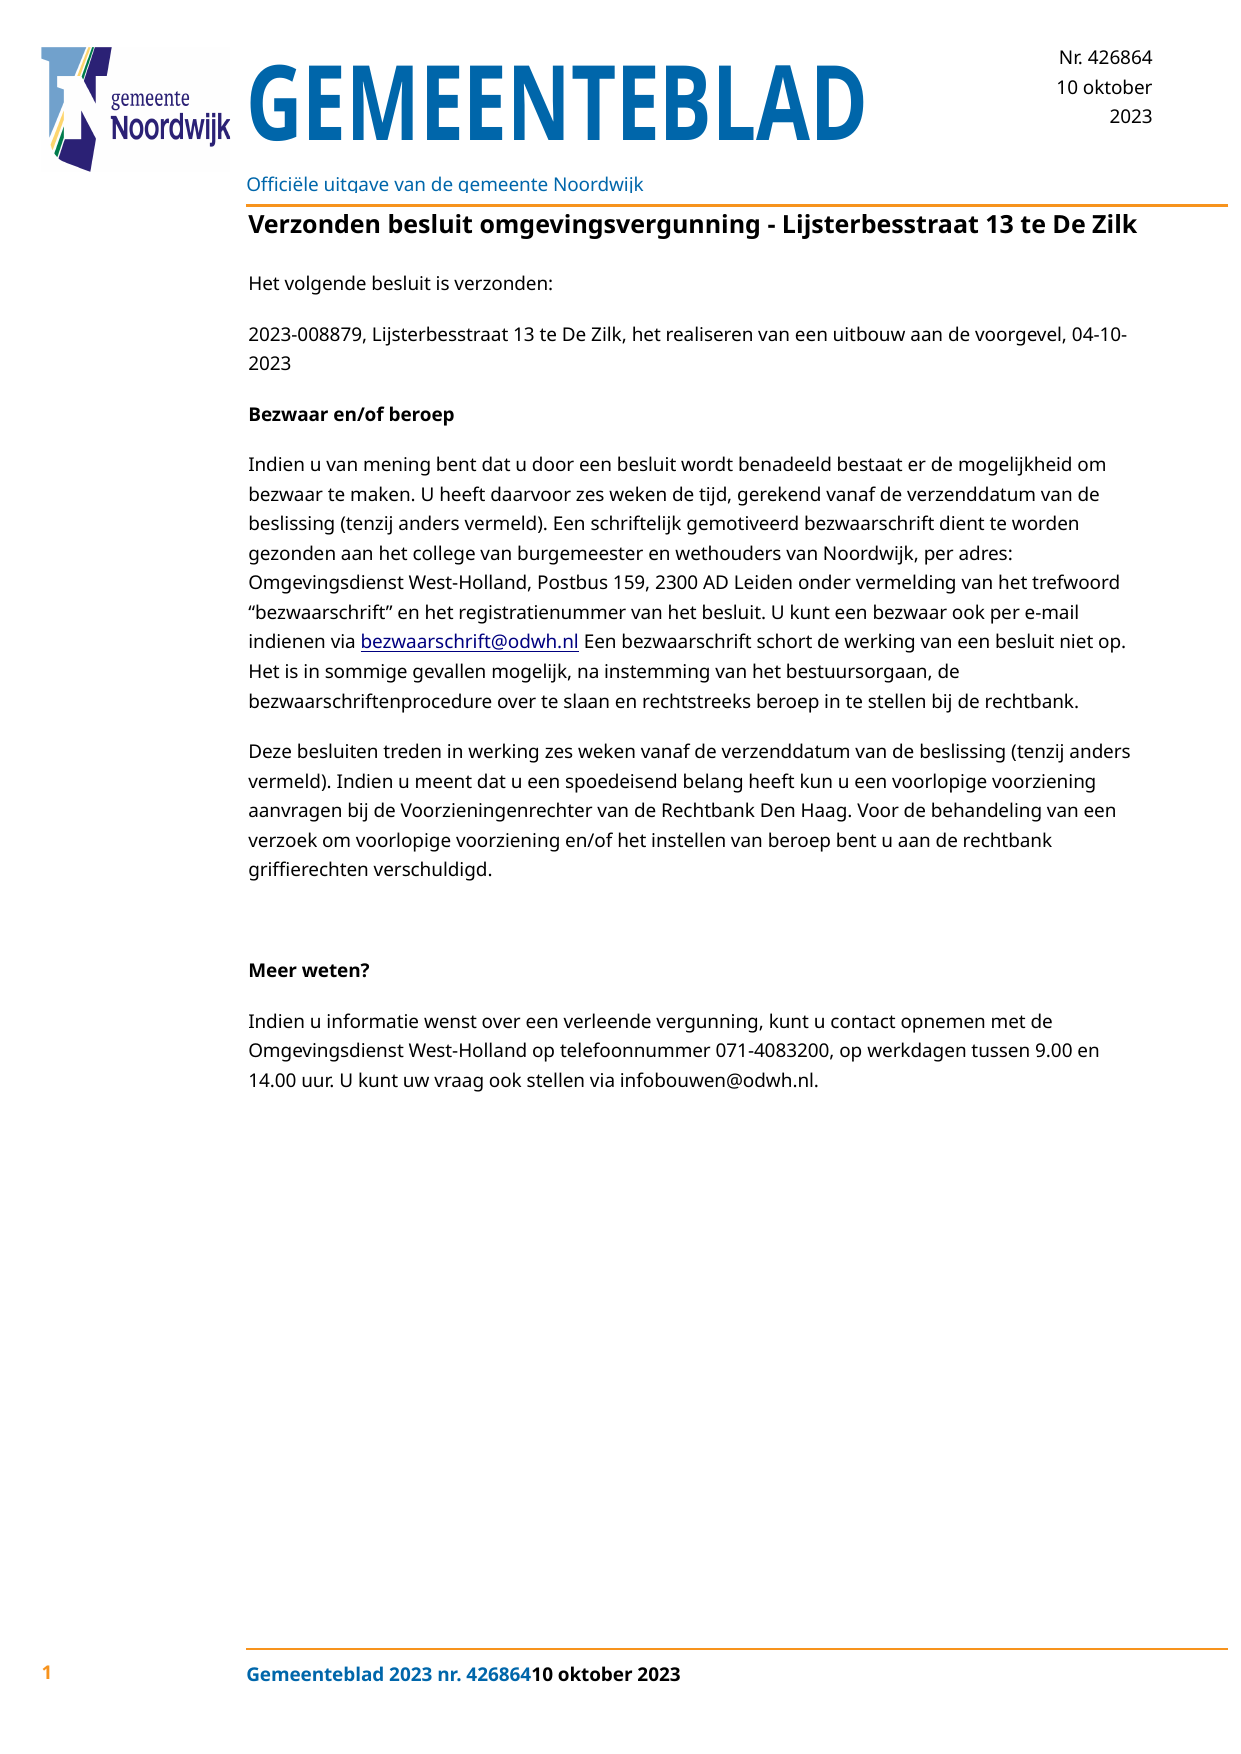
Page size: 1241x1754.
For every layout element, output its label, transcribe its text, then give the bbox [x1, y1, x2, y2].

text Meer weten? [248, 957, 1152, 983]
text Indien u van mening bent dat u door een besluit wordt benadeeld bestaat er de mogelijkheid om bezwaar te maken. U heeft daarvoor zes weken de tijd, gerekend vanaf de verzenddatum van de beslissing (tenzij anders vermeld). Een schriftelijk gemotiveerd bezwaarschrift dient te worden gezonden aan het college van burgemeester en wethouders van Noordwijk, per adres: Omgevingsdienst West-Holland, Postbus 159, 2300 AD Leiden onder vermelding van het trefwoord “bezwaarschrift” en het registratienummer van het besluit. U kunt een bezwaar ook per e-mail indienen via bezwaarschrift@odwh.nl Een bezwaarschrift schort de werking van een besluit niet op. Het is in sommige gevallen mogelijk, na instemming van het bestuursorgaan, de bezwaarschriftenprocedure over te slaan en rechtstreeks beroep in te stellen bij de rechtbank. [248, 451, 1152, 713]
text Verzonden besluit omgevingsvergunning - Lijsterbesstraat 13 te De Zilk [248, 207, 1152, 241]
text Bezwaar en/of beroep [248, 401, 1152, 426]
text Het volgende besluit is verzonden: [248, 270, 1152, 296]
text Indien u informatie wenst over een verleende vergunning, kunt u contact opnemen met de Omgevingsdienst West-Holland op telefoonnummer 071-4083200, op werkdagen tussen 9.00 en 14.00 uur. U kunt uw vraag ook stellen via infobouwen@odwh.nl. [248, 1008, 1152, 1093]
picture [41, 47, 231, 172]
text Deze besluiten treden in werking zes weken vanaf de verzenddatum van de beslissing (tenzij anders vermeld). Indien u meent dat u een spoedeisend belang heeft kun u een voorlopige voorziening aanvragen bij de Voorzieningenrechter van de Rechtbank Den Haag. Voor de behandeling van een verzoek om voorlopige voorziening en/of het instellen van beroep bent u aan de rechtbank griffierechten verschuldigd. [248, 738, 1152, 882]
text 2023-008879, Lijsterbesstraat 13 te De Zilk, het realiseren van een uitbouw aan de voorgevel, 04-10-2023 [248, 321, 1152, 376]
